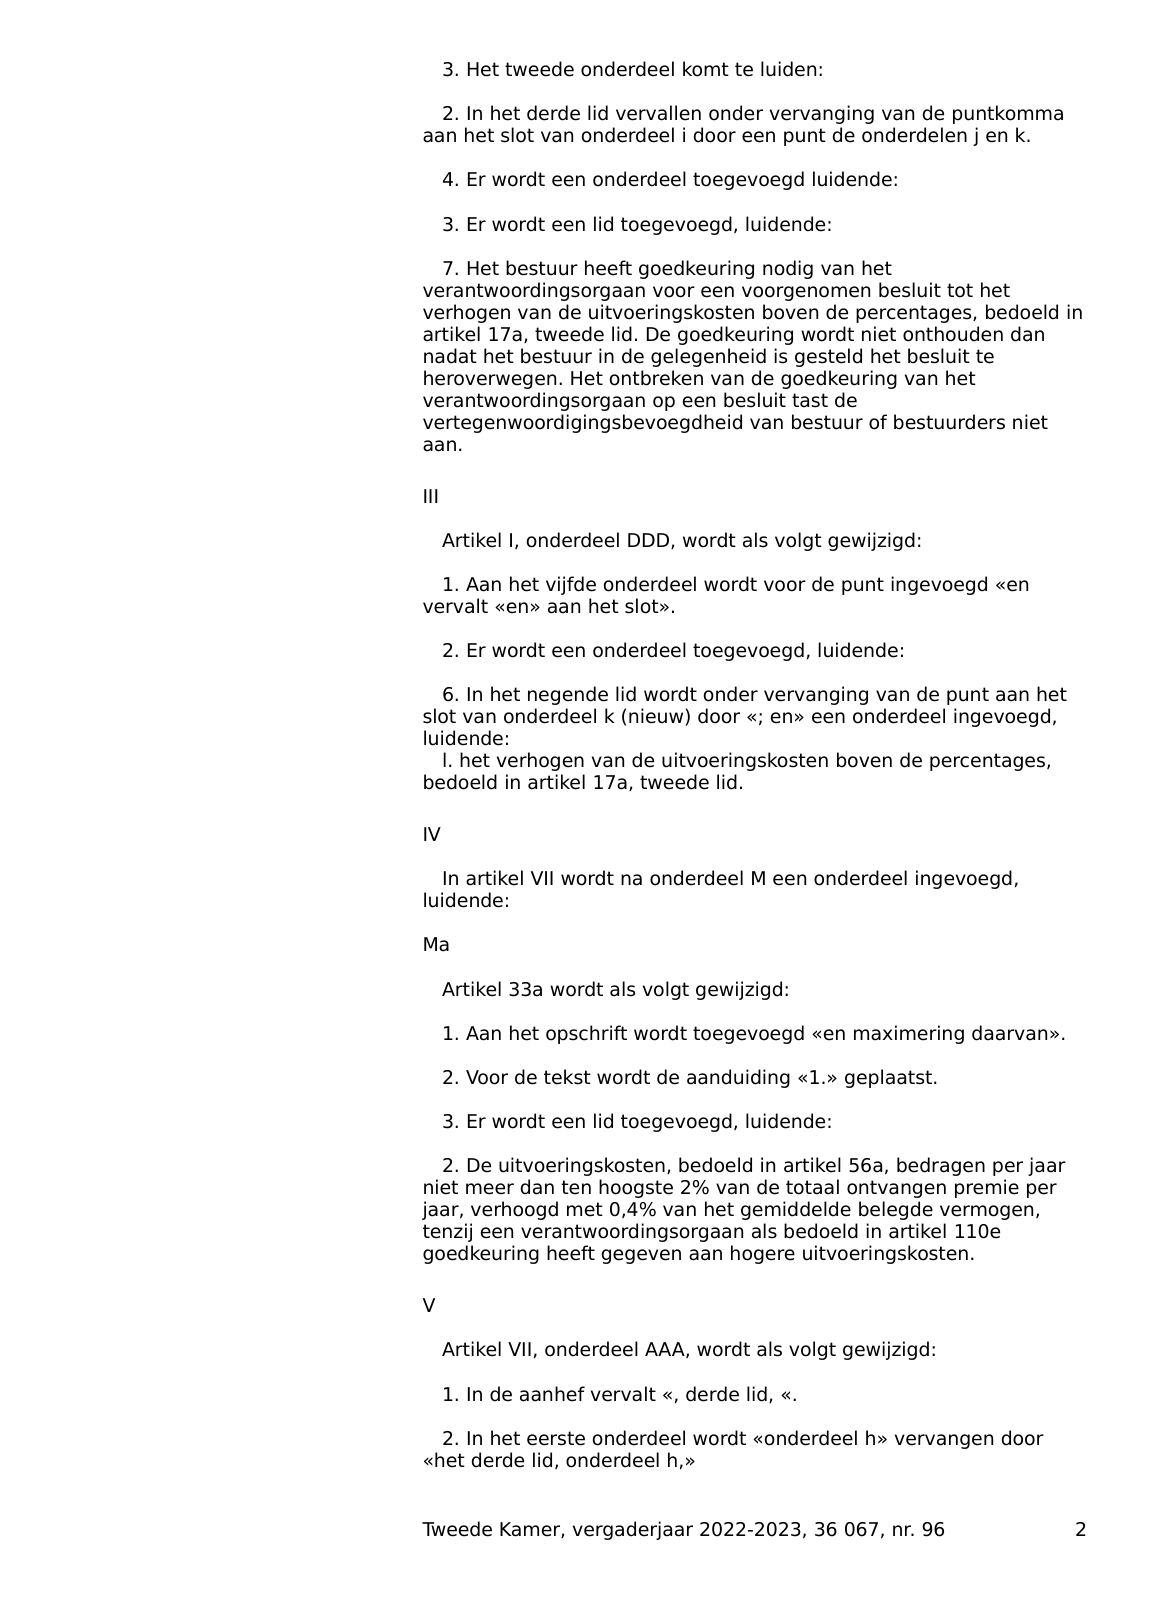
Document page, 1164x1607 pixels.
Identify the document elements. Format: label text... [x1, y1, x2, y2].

text 3. Het tweede onderdeel komt te luiden: [422, 59, 1087, 81]
text In artikel VII wordt na onderdeel M een onderdeel ingevoegd, luidende: [422, 868, 1087, 912]
text 2. De uitvoeringskosten, bedoeld in artikel 56a, bedragen per jaar niet meer dan ten hoogste 2% van de totaal ontvangen premie per jaar, verhoogd met 0,4% van het gemiddelde belegde vermogen, tenzij een verantwoordingsorgaan als bedoeld in artikel 110e goedkeuring heeft gegeven aan hogere uitvoeringskosten. [422, 1155, 1087, 1265]
text 1. In de aanhef vervalt «, derde lid, «. [422, 1383, 1087, 1405]
subtitle IV [422, 824, 1087, 846]
text Artikel I, onderdeel DDD, wordt als volgt gewijzigd: [422, 530, 1087, 552]
text l. het verhogen van de uitvoeringskosten boven de percentages, bedoeld in artikel 17a, tweede lid. [422, 750, 1087, 794]
text 7. Het bestuur heeft goedkeuring nodig van het verantwoordingsorgaan voor een voorgenomen besluit tot het verhogen van de uitvoeringskosten boven de percentages, bedoeld in artikel 17a, tweede lid. De goedkeuring wordt niet onthouden dan nadat het bestuur in de gelegenheid is gesteld het besluit te heroverwegen. Het ontbreken van de goedkeuring van het verantwoordingsorgaan op een besluit tast de vertegenwoordigingsbevoegdheid van bestuur of bestuurders niet aan. [422, 258, 1087, 456]
text 4. Er wordt een onderdeel toegevoegd luidende: [422, 169, 1087, 191]
text Artikel 33a wordt als volgt gewijzigd: [422, 978, 1087, 1001]
subtitle V [422, 1295, 1087, 1317]
text 3. Er wordt een lid toegevoegd, luidende: [422, 1111, 1087, 1133]
text 2. Er wordt een onderdeel toegevoegd, luidende: [422, 640, 1087, 662]
text Ma [422, 934, 1087, 956]
text 2. In het eerste onderdeel wordt «onderdeel h» vervangen door «het derde lid, onderdeel h,» [422, 1428, 1087, 1472]
text 1. Aan het vijfde onderdeel wordt voor de punt ingevoegd «en vervalt «en» aan het slot». [422, 574, 1087, 618]
text 2. In het derde lid vervallen onder vervanging van de puntkomma aan het slot van onderdeel i door een punt de onderdelen j en k. [422, 103, 1087, 147]
text 6. In het negende lid wordt onder vervanging van de punt aan het slot van onderdeel k (nieuw) door «; en» een onderdeel ingevoegd, luidende: [422, 684, 1087, 750]
text 1. Aan het opschrift wordt toegevoegd «en maximering daarvan». [422, 1023, 1087, 1045]
text 3. Er wordt een lid toegevoegd, luidende: [422, 213, 1087, 236]
text Artikel VII, onderdeel AAA, wordt als volgt gewijzigd: [422, 1339, 1087, 1361]
subtitle III [422, 486, 1087, 507]
text 2. Voor de tekst wordt de aanduiding «1.» geplaatst. [422, 1067, 1087, 1089]
